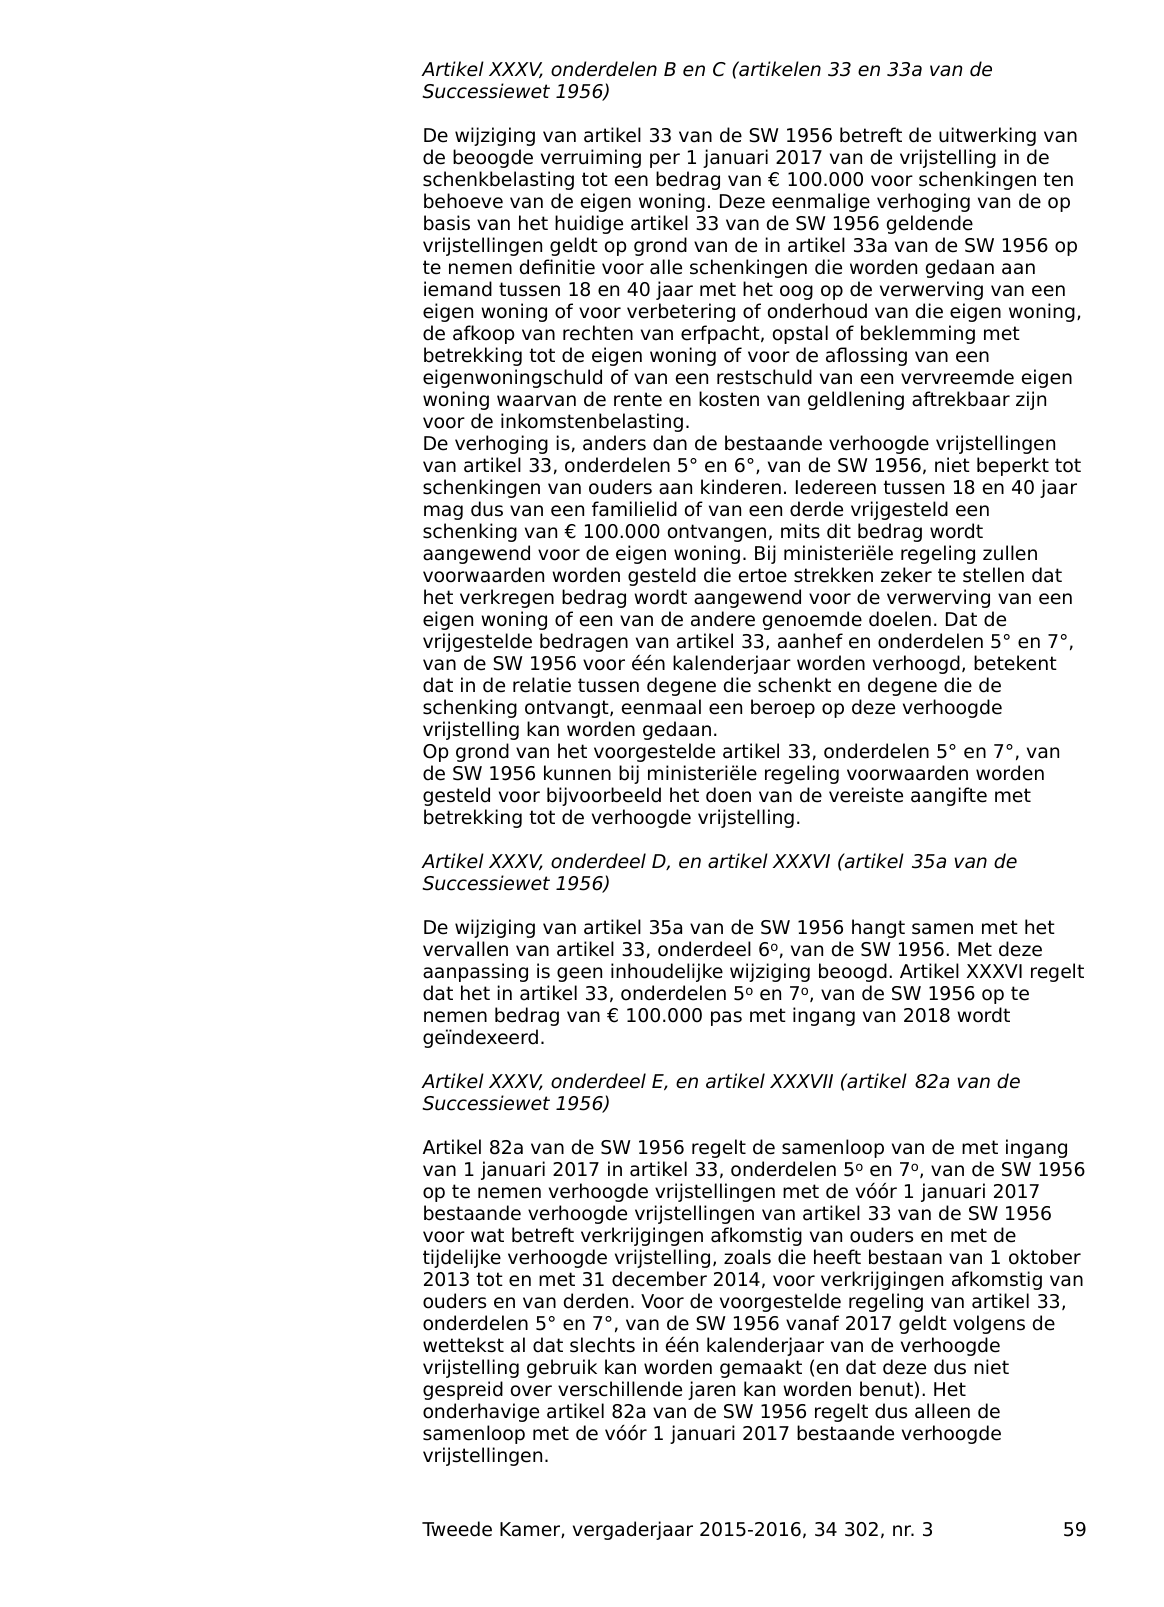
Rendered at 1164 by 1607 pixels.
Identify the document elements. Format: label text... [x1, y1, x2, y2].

subtitle Artikel XXXV, onderdeel E, en artikel XXXVII (artikel 82a van de Successiewet 1956) [422, 1071, 1087, 1115]
subtitle Artikel XXXV, onderdeel D, en artikel XXXVI (artikel 35a van de Successiewet 1956) [422, 851, 1087, 895]
subtitle Artikel XXXV, onderdelen B en C (artikelen 33 en 33a van de Successiewet 1956) [422, 59, 1087, 103]
text De wijziging van artikel 35a van de SW 1956 hangt samen met het vervallen van artikel 33, onderdeel 6o, van de SW 1956. Met deze aanpassing is geen inhoudelijke wijziging beoogd. Artikel XXXVI regelt dat het in artikel 33, onderdelen 5o en 7o, van de SW 1956 op te nemen bedrag van € 100.000 pas met ingang van 2018 wordt geïndexeerd. [422, 917, 1087, 1049]
text De wijziging van artikel 33 van de SW 1956 betreft de uitwerking van de beoogde verruiming per 1 januari 2017 van de vrijstelling in de schenkbelasting tot een bedrag van € 100.000 voor schenkingen ten behoeve van de eigen woning. Deze eenmalige verhoging van de op basis van het huidige artikel 33 van de SW 1956 geldende vrijstellingen geldt op grond van de in artikel 33a van de SW 1956 op te nemen definitie voor alle schenkingen die worden gedaan aan iemand tussen 18 en 40 jaar met het oog op de verwerving van een eigen woning of voor verbetering of onderhoud van die eigen woning, de afkoop van rechten van erfpacht, opstal of beklemming met betrekking tot de eigen woning of voor de aflossing van een eigenwoningschuld of van een restschuld van een vervreemde eigen woning waarvan de rente en kosten van geldlening aftrekbaar zijn voor de inkomstenbelasting. [422, 125, 1087, 433]
text Op grond van het voorgestelde artikel 33, onderdelen 5° en 7°, van de SW 1956 kunnen bij ministeriële regeling voorwaarden worden gesteld voor bijvoorbeeld het doen van de vereiste aangifte met betrekking tot de verhoogde vrijstelling. [422, 741, 1087, 828]
text De verhoging is, anders dan de bestaande verhoogde vrijstellingen van artikel 33, onderdelen 5° en 6°, van de SW 1956, niet beperkt tot schenkingen van ouders aan kinderen. Iedereen tussen 18 en 40 jaar mag dus van een familielid of van een derde vrijgesteld een schenking van € 100.000 ontvangen, mits dit bedrag wordt aangewend voor de eigen woning. Bij ministeriële regeling zullen voorwaarden worden gesteld die ertoe strekken zeker te stellen dat het verkregen bedrag wordt aangewend voor de verwerving van een eigen woning of een van de andere genoemde doelen. Dat de vrijgestelde bedragen van artikel 33, aanhef en onderdelen 5° en 7°, van de SW 1956 voor één kalenderjaar worden verhoogd, betekent dat in de relatie tussen degene die schenkt en degene die de schenking ontvangt, eenmaal een beroep op deze verhoogde vrijstelling kan worden gedaan. [422, 433, 1087, 741]
text Artikel 82a van de SW 1956 regelt de samenloop van de met ingang van 1 januari 2017 in artikel 33, onderdelen 5o en 7o, van de SW 1956 op te nemen verhoogde vrijstellingen met de vóór 1 januari 2017 bestaande verhoogde vrijstellingen van artikel 33 van de SW 1956 voor wat betreft verkrijgingen afkomstig van ouders en met de tijdelijke verhoogde vrijstelling, zoals die heeft bestaan van 1 oktober 2013 tot en met 31 december 2014, voor verkrijgingen afkomstig van ouders en van derden. Voor de voorgestelde regeling van artikel 33, onderdelen 5° en 7°, van de SW 1956 vanaf 2017 geldt volgens de wettekst al dat slechts in één kalenderjaar van de verhoogde vrijstelling gebruik kan worden gemaakt (en dat deze dus niet gespreid over verschillende jaren kan worden benut). Het onderhavige artikel 82a van de SW 1956 regelt dus alleen de samenloop met de vóór 1 januari 2017 bestaande verhoogde vrijstellingen. [422, 1137, 1087, 1467]
